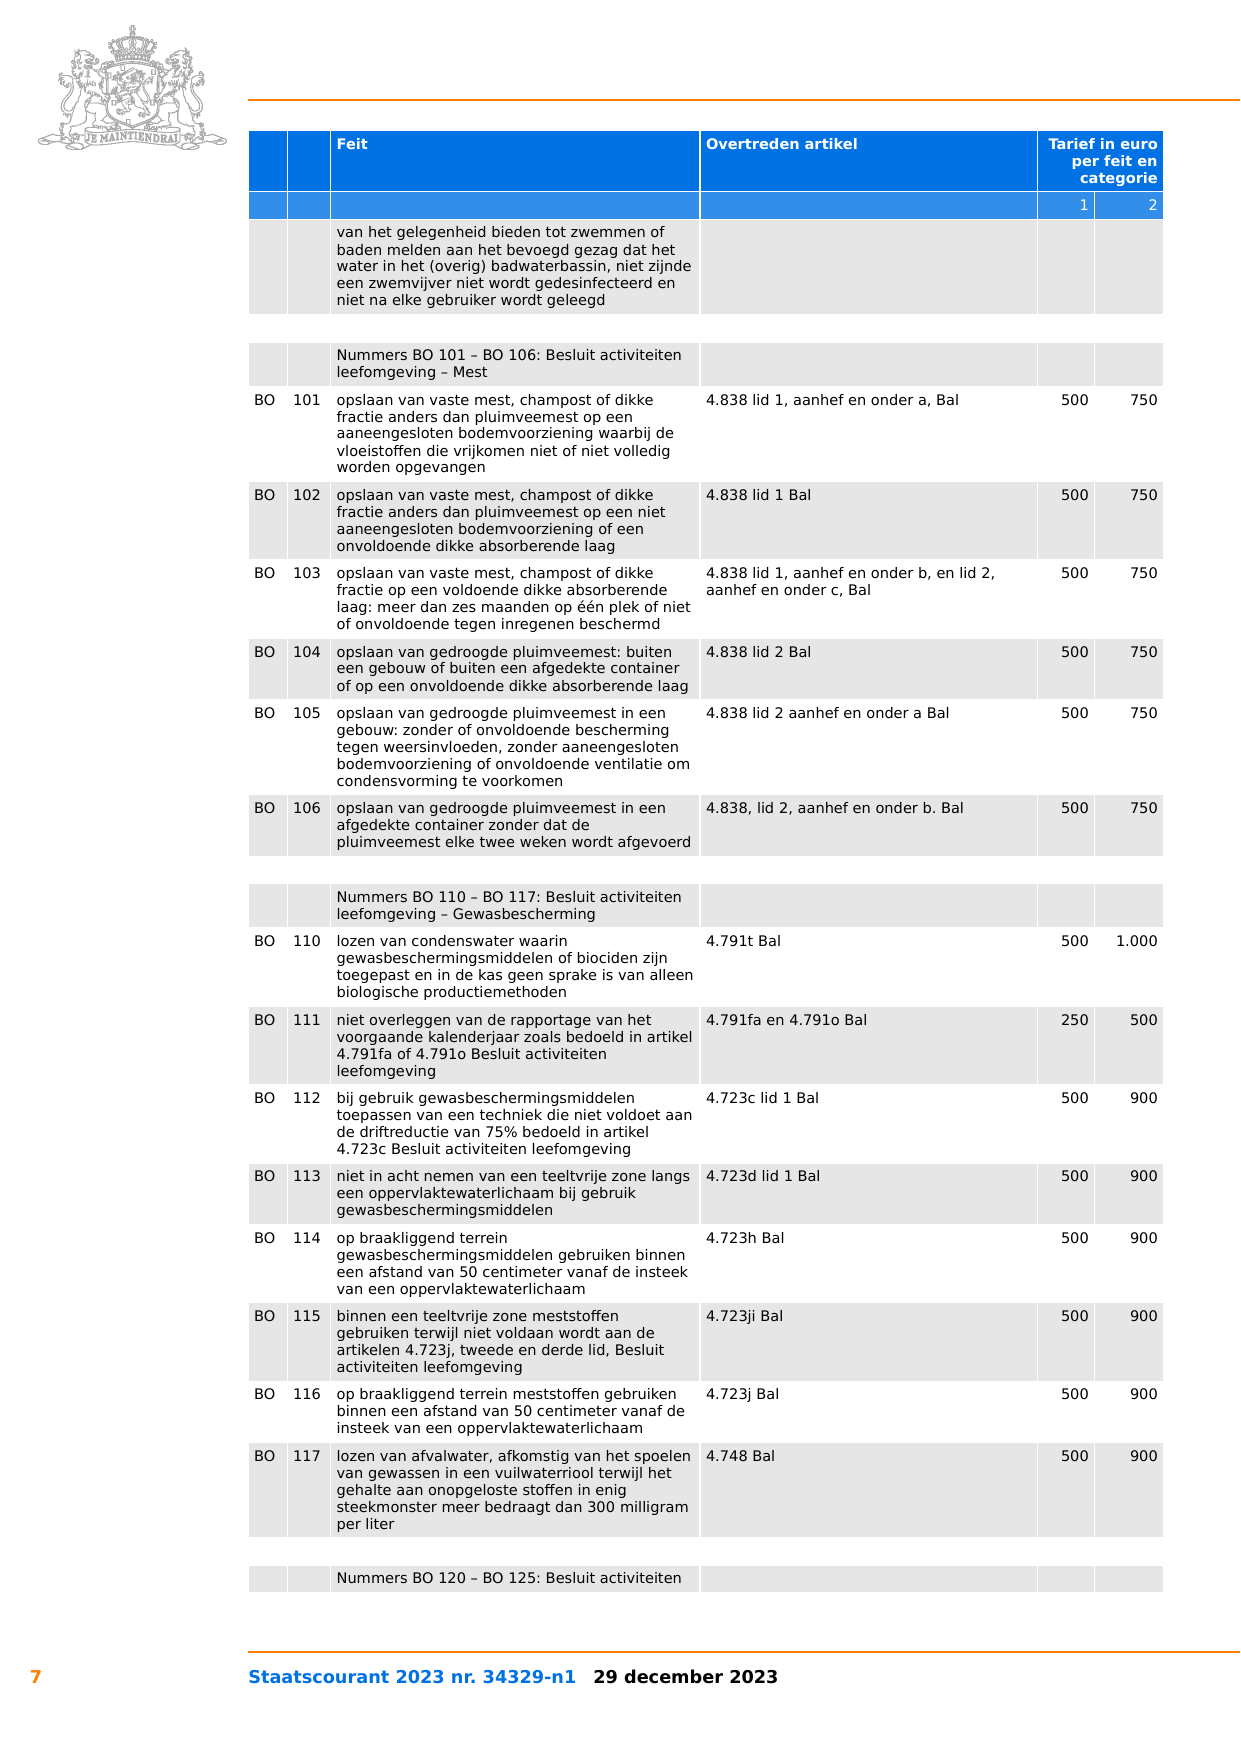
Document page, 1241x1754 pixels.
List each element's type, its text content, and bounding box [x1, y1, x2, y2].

table_cell 4.748 Bal [701, 1443, 1037, 1537]
table_cell Nummers BO 110 – BO 117: Besluit activiteiten leefomgeving – Gewasbescherming [331, 884, 699, 927]
table_header [288, 131, 330, 191]
table_cell 750 [1095, 639, 1163, 699]
table_cell 750 [1095, 795, 1163, 856]
table_cell 111 [288, 1007, 330, 1084]
table_cell BO [249, 795, 287, 856]
table_cell opslaan van gedroogde pluimveemest in een afgedekte container zonder dat de pluimveemest elke twee weken wordt afgevoerd [331, 795, 699, 856]
table_cell 500 [1095, 1007, 1163, 1084]
table_header Tarief in euro per feit en categorie [1038, 131, 1163, 191]
table_cell [288, 220, 330, 314]
table_cell 500 [1038, 482, 1094, 559]
table_cell opslaan van gedroogde pluimveemest: buiten een gebouw of buiten een afgedekte container of op een onvoldoende dikke absorberende laag [331, 639, 699, 699]
table_cell 500 [1038, 1303, 1094, 1381]
table_cell 112 [288, 1085, 330, 1162]
table_cell [331, 1538, 699, 1564]
table_cell 4.791fa en 4.791o Bal [701, 1007, 1037, 1084]
table_cell 4.838 lid 1, aanhef en onder a, Bal [701, 387, 1037, 481]
table_cell [1095, 1538, 1163, 1564]
table_cell 114 [288, 1225, 330, 1302]
table_cell 4.838, lid 2, aanhef en onder b. Bal [701, 795, 1037, 856]
table_cell [701, 857, 1037, 883]
table_cell op braakliggend terrein meststoffen gebruiken binnen een afstand van 50 centimeter vanaf de insteek van een oppervlaktewaterlichaam [331, 1382, 699, 1442]
table_cell opslaan van vaste mest, champost of dikke fractie anders dan pluimveemest op een niet aaneengesloten bodemvoorziening of een onvoldoende dikke absorberende laag [331, 482, 699, 559]
table_cell [288, 1566, 330, 1592]
table_cell 750 [1095, 387, 1163, 481]
table_cell 116 [288, 1382, 330, 1442]
table_cell 102 [288, 482, 330, 559]
table_cell opslaan van gedroogde pluimveemest in een gebouw: zonder of onvoldoende bescherming tegen weersinvloeden, zonder aaneengesloten bodemvoorziening of onvoldoende ventilatie om condensvorming te voorkomen [331, 700, 699, 794]
table_cell BO [249, 1443, 287, 1537]
table_cell BO [249, 560, 287, 638]
table_cell 1.000 [1095, 929, 1163, 1006]
table_cell 500 [1038, 1443, 1094, 1537]
table_cell [288, 192, 330, 219]
table_cell [701, 192, 1037, 219]
table_cell 4.838 lid 1, aanhef en onder b, en lid 2, aanhef en onder c, Bal [701, 560, 1037, 638]
table_cell 500 [1038, 1225, 1094, 1302]
table_header [249, 131, 287, 191]
table_cell bij gebruik gewasbeschermingsmiddelen toepassen van een techniek die niet voldoet aan de driftreductie van 75% bedoeld in artikel 4.723c Besluit activiteiten leefomgeving [331, 1085, 699, 1162]
table_cell 500 [1038, 1382, 1094, 1442]
table_cell [701, 315, 1037, 341]
table_cell [249, 343, 287, 386]
table_cell [701, 1538, 1037, 1564]
table_cell 4.723j Bal [701, 1382, 1037, 1442]
table_cell 900 [1095, 1225, 1163, 1302]
table_cell niet in acht nemen van een teeltvrije zone langs een oppervlaktewaterlichaam bij gebruik gewasbeschermingsmiddelen [331, 1164, 699, 1224]
table_cell [1095, 884, 1163, 927]
table_cell 750 [1095, 482, 1163, 559]
table_cell lozen van afvalwater, afkomstig van het spoelen van gewassen in een vuilwaterriool terwijl het gehalte aan onopgeloste stoffen in enig steekmonster meer bedraagt dan 300 milligram per liter [331, 1443, 699, 1537]
table_cell 4.723ji Bal [701, 1303, 1037, 1381]
table_header Overtreden artikel [701, 131, 1037, 191]
table_cell 500 [1038, 1164, 1094, 1224]
table_cell [1038, 220, 1094, 314]
table_cell 750 [1095, 700, 1163, 794]
table_cell lozen van condenswater waarin gewasbeschermingsmiddelen of biociden zijn toegepast en in de kas geen sprake is van alleen biologische productiemethoden [331, 929, 699, 1006]
table_cell 900 [1095, 1164, 1163, 1224]
table_cell BO [249, 929, 287, 1006]
table_cell [249, 1538, 287, 1564]
table_cell 105 [288, 700, 330, 794]
table_cell [288, 343, 330, 386]
table_cell [1038, 857, 1094, 883]
table_cell [288, 315, 330, 341]
table_cell [331, 857, 699, 883]
table_cell 500 [1038, 795, 1094, 856]
table_cell opslaan van vaste mest, champost of dikke fractie op een voldoende dikke absorberende laag: meer dan zes maanden op één plek of niet of onvoldoende tegen inregenen beschermd [331, 560, 699, 638]
table_cell 4.723d lid 1 Bal [701, 1164, 1037, 1224]
table_cell 4.791t Bal [701, 929, 1037, 1006]
table_cell 500 [1038, 1085, 1094, 1162]
table_cell [1095, 857, 1163, 883]
table_cell 4.723c lid 1 Bal [701, 1085, 1037, 1162]
table_cell [1038, 315, 1094, 341]
table_cell BO [249, 1085, 287, 1162]
table_cell op braakliggend terrein gewasbeschermingsmiddelen gebruiken binnen een afstand van 50 centimeter vanaf de insteek van een oppervlaktewaterlichaam [331, 1225, 699, 1302]
table_cell [1038, 1538, 1094, 1564]
table_cell 4.838 lid 2 aanhef en onder a Bal [701, 700, 1037, 794]
table_cell 900 [1095, 1382, 1163, 1442]
table_cell [1095, 220, 1163, 314]
table_cell BO [249, 387, 287, 481]
table_cell [249, 315, 287, 341]
table_cell 2 [1095, 192, 1163, 219]
table_cell [701, 220, 1037, 314]
table_cell [288, 884, 330, 927]
table_cell 103 [288, 560, 330, 638]
table_cell 101 [288, 387, 330, 481]
table_cell Nummers BO 120 – BO 125: Besluit activiteiten [331, 1566, 699, 1592]
table_cell [1038, 1566, 1094, 1592]
table_cell 1 [1038, 192, 1094, 219]
table_cell Nummers BO 101 – BO 106: Besluit activiteiten leefomgeving – Mest [331, 343, 699, 386]
table_cell [701, 884, 1037, 927]
table_cell 500 [1038, 700, 1094, 794]
table_cell [701, 343, 1037, 386]
table_cell [249, 857, 287, 883]
table_cell 750 [1095, 560, 1163, 638]
table_cell BO [249, 1225, 287, 1302]
table_cell BO [249, 1303, 287, 1381]
table_cell [249, 1566, 287, 1592]
table_cell BO [249, 700, 287, 794]
table_cell [1038, 343, 1094, 386]
table_header Feit [331, 131, 699, 191]
table_cell opslaan van vaste mest, champost of dikke fractie anders dan pluimveemest op een aaneengesloten bodemvoorziening waarbij de vloeistoffen die vrijkomen niet of niet volledig worden opgevangen [331, 387, 699, 481]
table_cell [1038, 884, 1094, 927]
table_cell [249, 192, 287, 219]
table_cell BO [249, 482, 287, 559]
table_cell [701, 1566, 1037, 1592]
table_cell BO [249, 1007, 287, 1084]
table_cell 500 [1038, 560, 1094, 638]
table_cell [288, 857, 330, 883]
table_cell [1095, 1566, 1163, 1592]
table_cell 500 [1038, 639, 1094, 699]
table_cell BO [249, 639, 287, 699]
table_cell BO [249, 1382, 287, 1442]
table_cell 4.838 lid 1 Bal [701, 482, 1037, 559]
table_cell 110 [288, 929, 330, 1006]
table_cell 500 [1038, 929, 1094, 1006]
table_cell [249, 884, 287, 927]
table_cell 4.723h Bal [701, 1225, 1037, 1302]
table_cell 117 [288, 1443, 330, 1537]
table_cell 900 [1095, 1303, 1163, 1381]
table_cell [249, 220, 287, 314]
table_cell 115 [288, 1303, 330, 1381]
table_cell binnen een teeltvrije zone meststoffen gebruiken terwijl niet voldaan wordt aan de artikelen 4.723j, tweede en derde lid, Besluit activiteiten leefomgeving [331, 1303, 699, 1381]
table_cell BO [249, 1164, 287, 1224]
table_cell 104 [288, 639, 330, 699]
table_cell 500 [1038, 387, 1094, 481]
table_cell [1095, 315, 1163, 341]
table_cell [331, 192, 699, 219]
table_cell 250 [1038, 1007, 1094, 1084]
table_cell 4.838 lid 2 Bal [701, 639, 1037, 699]
table_cell 106 [288, 795, 330, 856]
table_cell [331, 315, 699, 341]
table_cell van het gelegenheid bieden tot zwemmen of baden melden aan het bevoegd gezag dat het water in het (overig) badwaterbassin, niet zijnde een zwemvijver niet wordt gedesinfecteerd en niet na elke gebruiker wordt geleegd [331, 220, 699, 314]
table_cell 900 [1095, 1443, 1163, 1537]
table_cell [288, 1538, 330, 1564]
table_cell 900 [1095, 1085, 1163, 1162]
picture [38, 25, 227, 150]
table_cell 113 [288, 1164, 330, 1224]
table_cell [1095, 343, 1163, 386]
table_cell niet overleggen van de rapportage van het voorgaande kalenderjaar zoals bedoeld in artikel 4.791fa of 4.791o Besluit activiteiten leefomgeving [331, 1007, 699, 1084]
